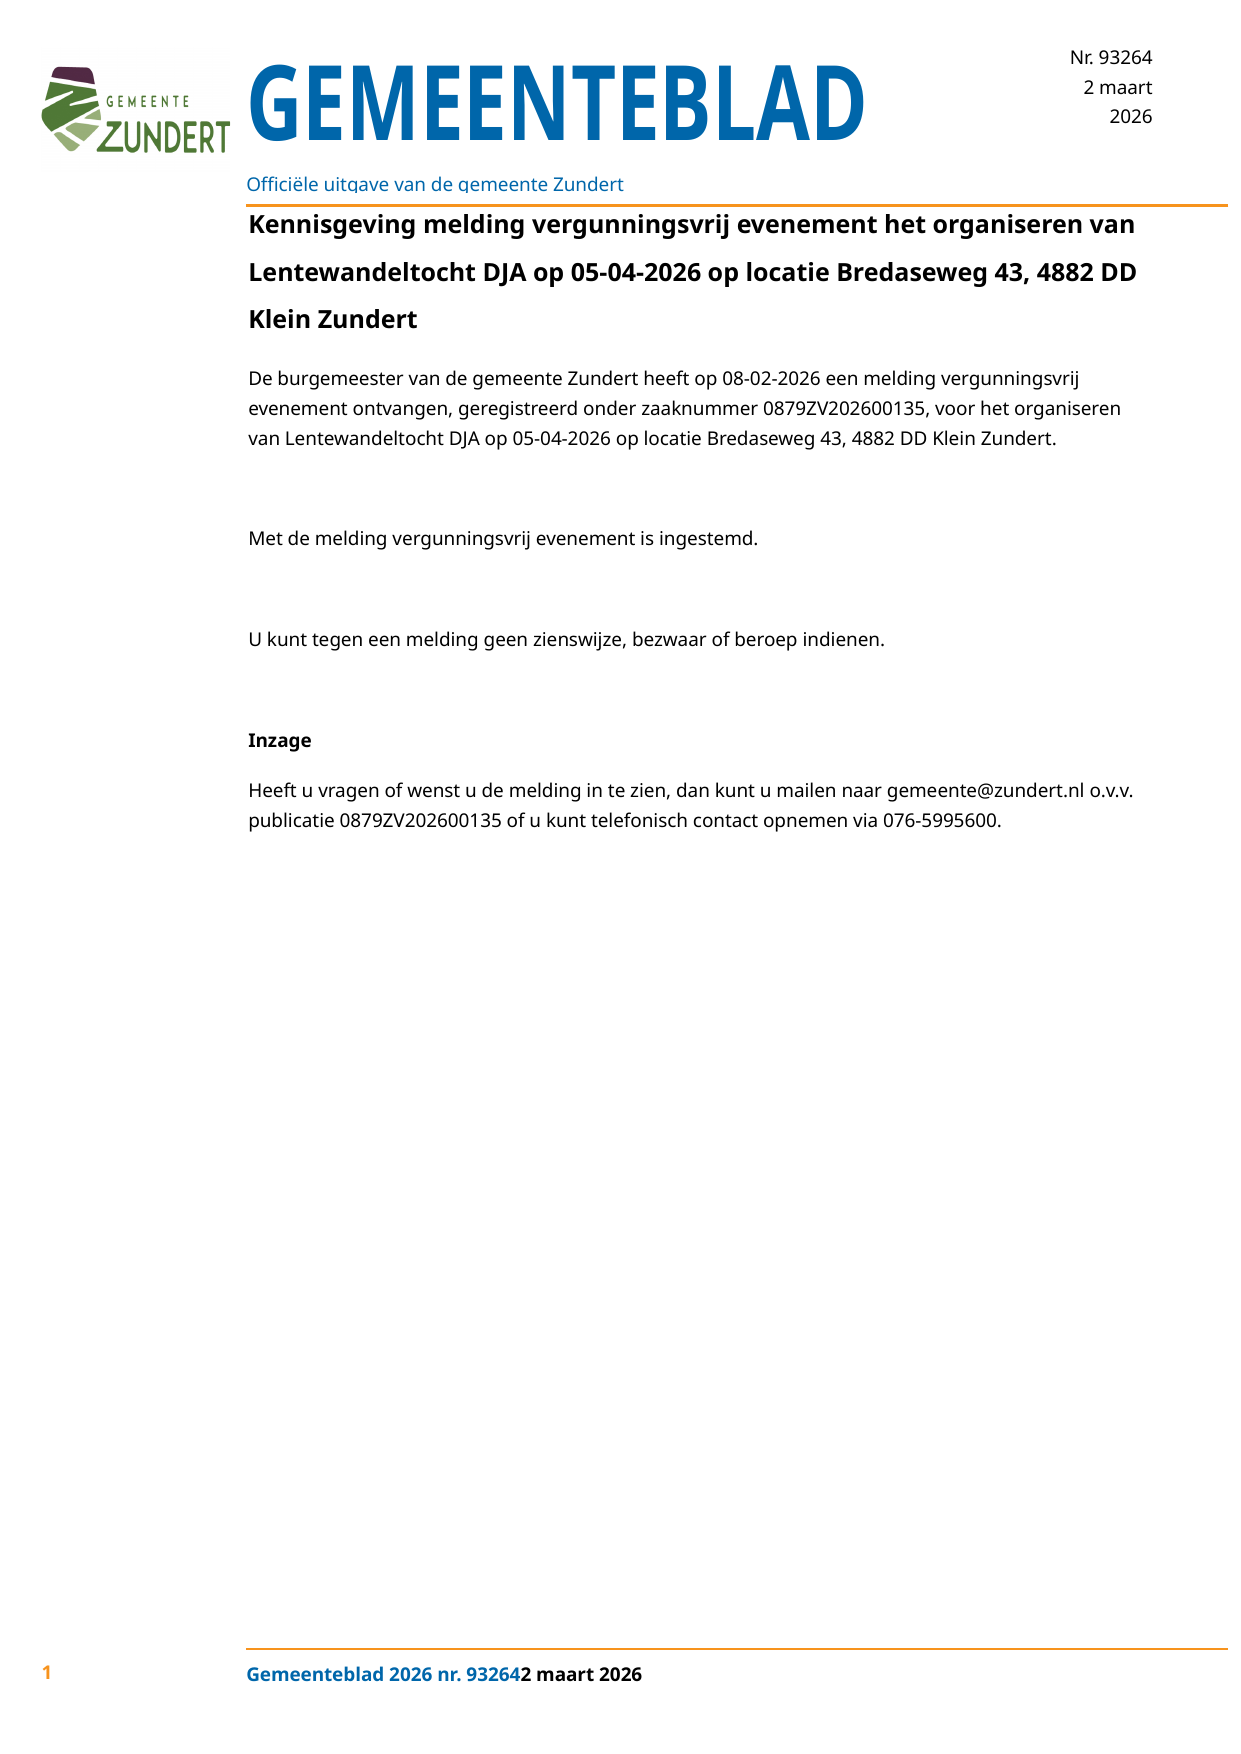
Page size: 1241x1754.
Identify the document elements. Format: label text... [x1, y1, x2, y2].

picture [41, 47, 231, 172]
text Met de melding vergunningsvrij evenement is ingestemd. [248, 526, 1152, 551]
text Inzage [248, 727, 1152, 753]
text De burgemeester van de gemeente Zundert heeft op 08-02-2026 een melding vergunningsvrij evenement ontvangen, geregistreerd onder zaaknummer 0879ZV202600135, voor het organiseren van Lentewandeltocht DJA op 05-04-2026 op locatie Bredaseweg 43, 4882 DD Klein Zundert. [248, 366, 1152, 450]
text Heeft u vragen of wenst u de melding in te zien, dan kunt u mailen naar gemeente@zundert.nl o.v.v. publicatie 0879ZV202600135 of u kunt telefonisch contact opnemen via 076-5995600. [248, 778, 1152, 833]
text U kunt tegen een melding geen zienswijze, bezwaar of beroep indienen. [248, 626, 1152, 652]
text Kennisgeving melding vergunningsvrij evenement het organiseren van Lentewandeltocht DJA op 05-04-2026 op locatie Bredaseweg 43, 4882 DD Klein Zundert [248, 207, 1152, 336]
